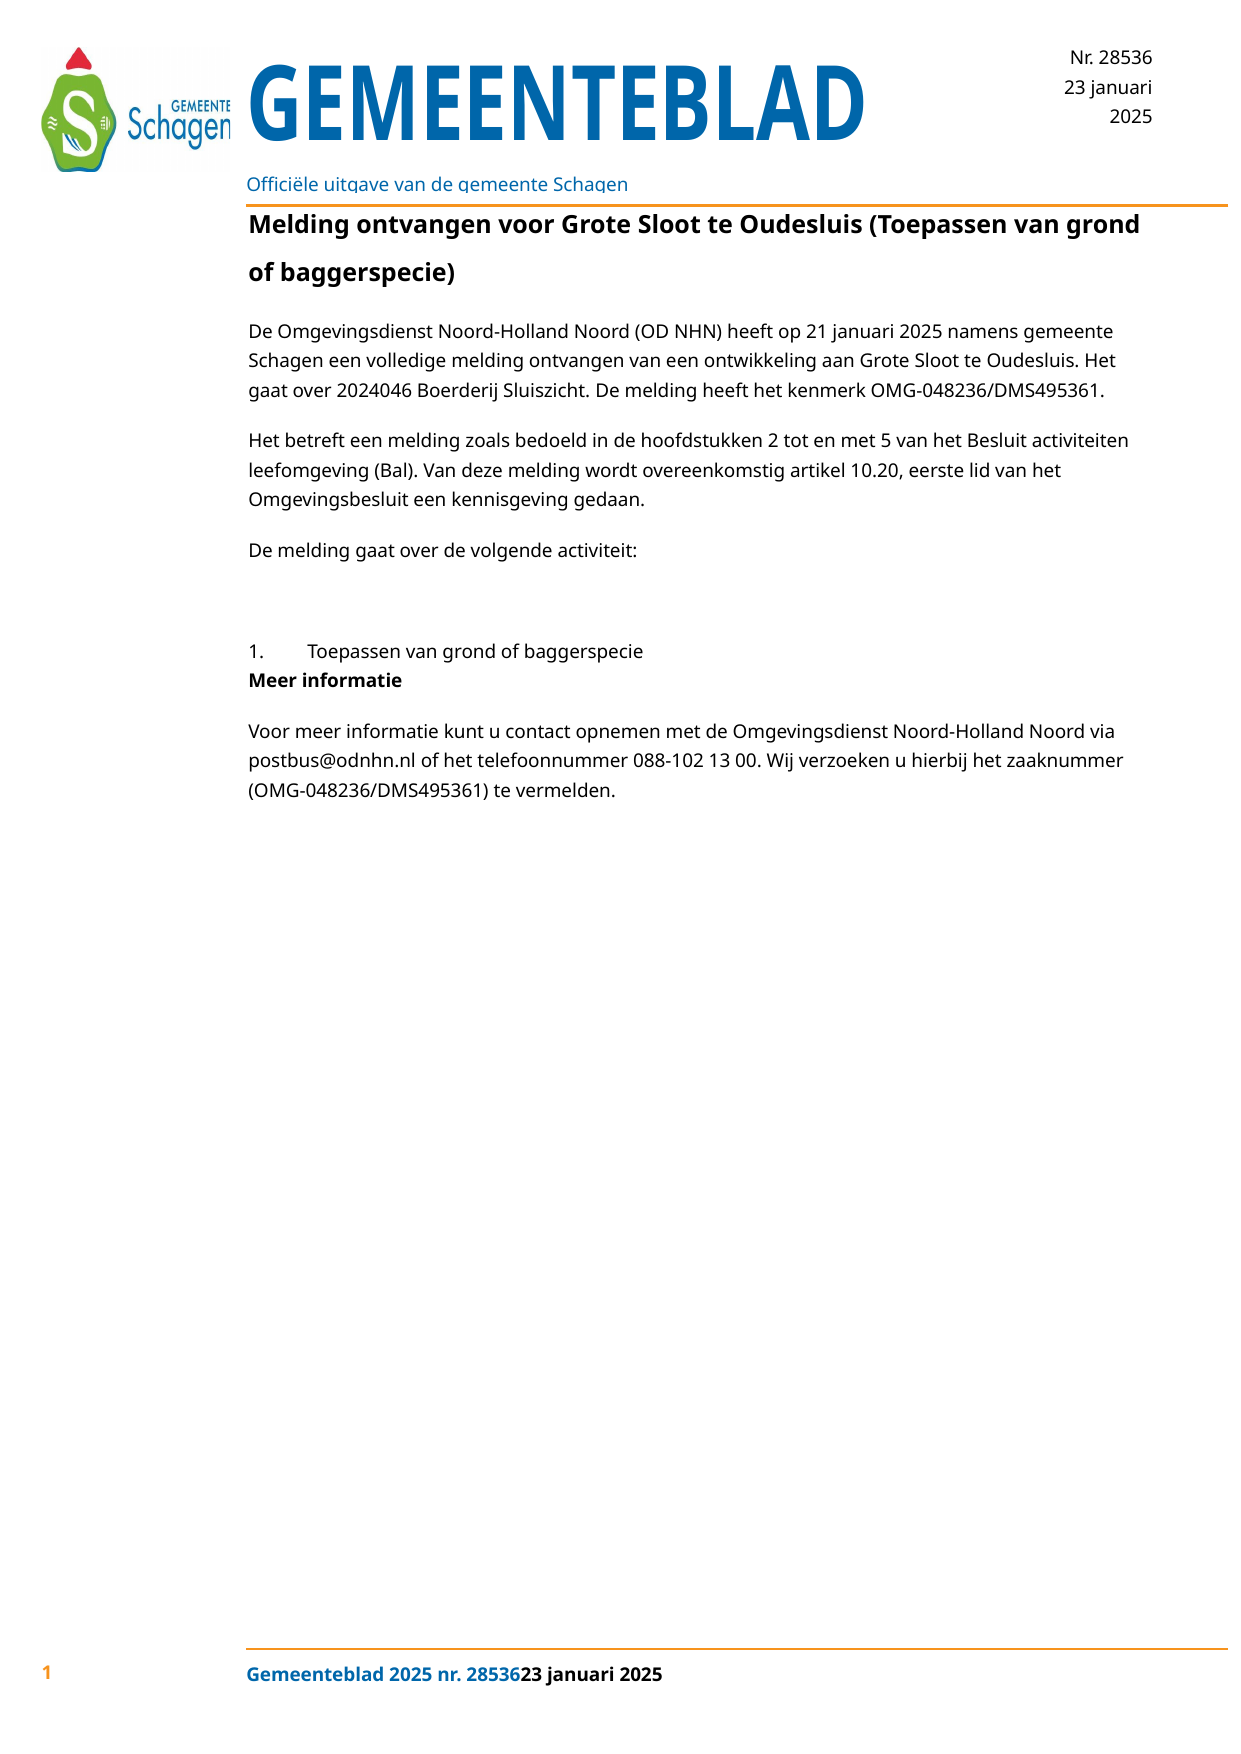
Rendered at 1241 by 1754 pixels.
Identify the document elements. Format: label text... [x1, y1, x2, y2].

list Toepassen van grond of baggerspecie [248, 638, 1152, 664]
text Het betreft een melding zoals bedoeld in de hoofdstukken 2 tot en met 5 van het Besluit activiteiten leefomgeving (Bal). Van deze melding wordt overeenkomstig artikel 10.20, eerste lid van het Omgevingsbesluit een kennisgeving gedaan. [248, 427, 1152, 512]
text De Omgevingsdienst Noord-Holland Noord (OD NHN) heeft op 21 januari 2025 namens gemeente Schagen een volledige melding ontvangen van een ontwikkeling aan Grote Sloot te Oudesluis. Het gaat over 2024046 Boerderij Sluiszicht. De melding heeft het kenmerk OMG-048236/DMS495361. [248, 318, 1152, 403]
text De melding gaat over de volgende activiteit: [248, 537, 1152, 563]
text Meer informatie [248, 667, 1152, 693]
text Voor meer informatie kunt u contact opnemen met de Omgevingsdienst Noord-Holland Noord via postbus@odnhn.nl of het telefoonnummer 088-102 13 00. Wij verzoeken u hierbij het zaaknummer (OMG-048236/DMS495361) te vermelden. [248, 718, 1152, 803]
picture [41, 47, 231, 172]
text Melding ontvangen voor Grote Sloot te Oudesluis (Toepassen van grond of baggerspecie) [248, 207, 1152, 288]
